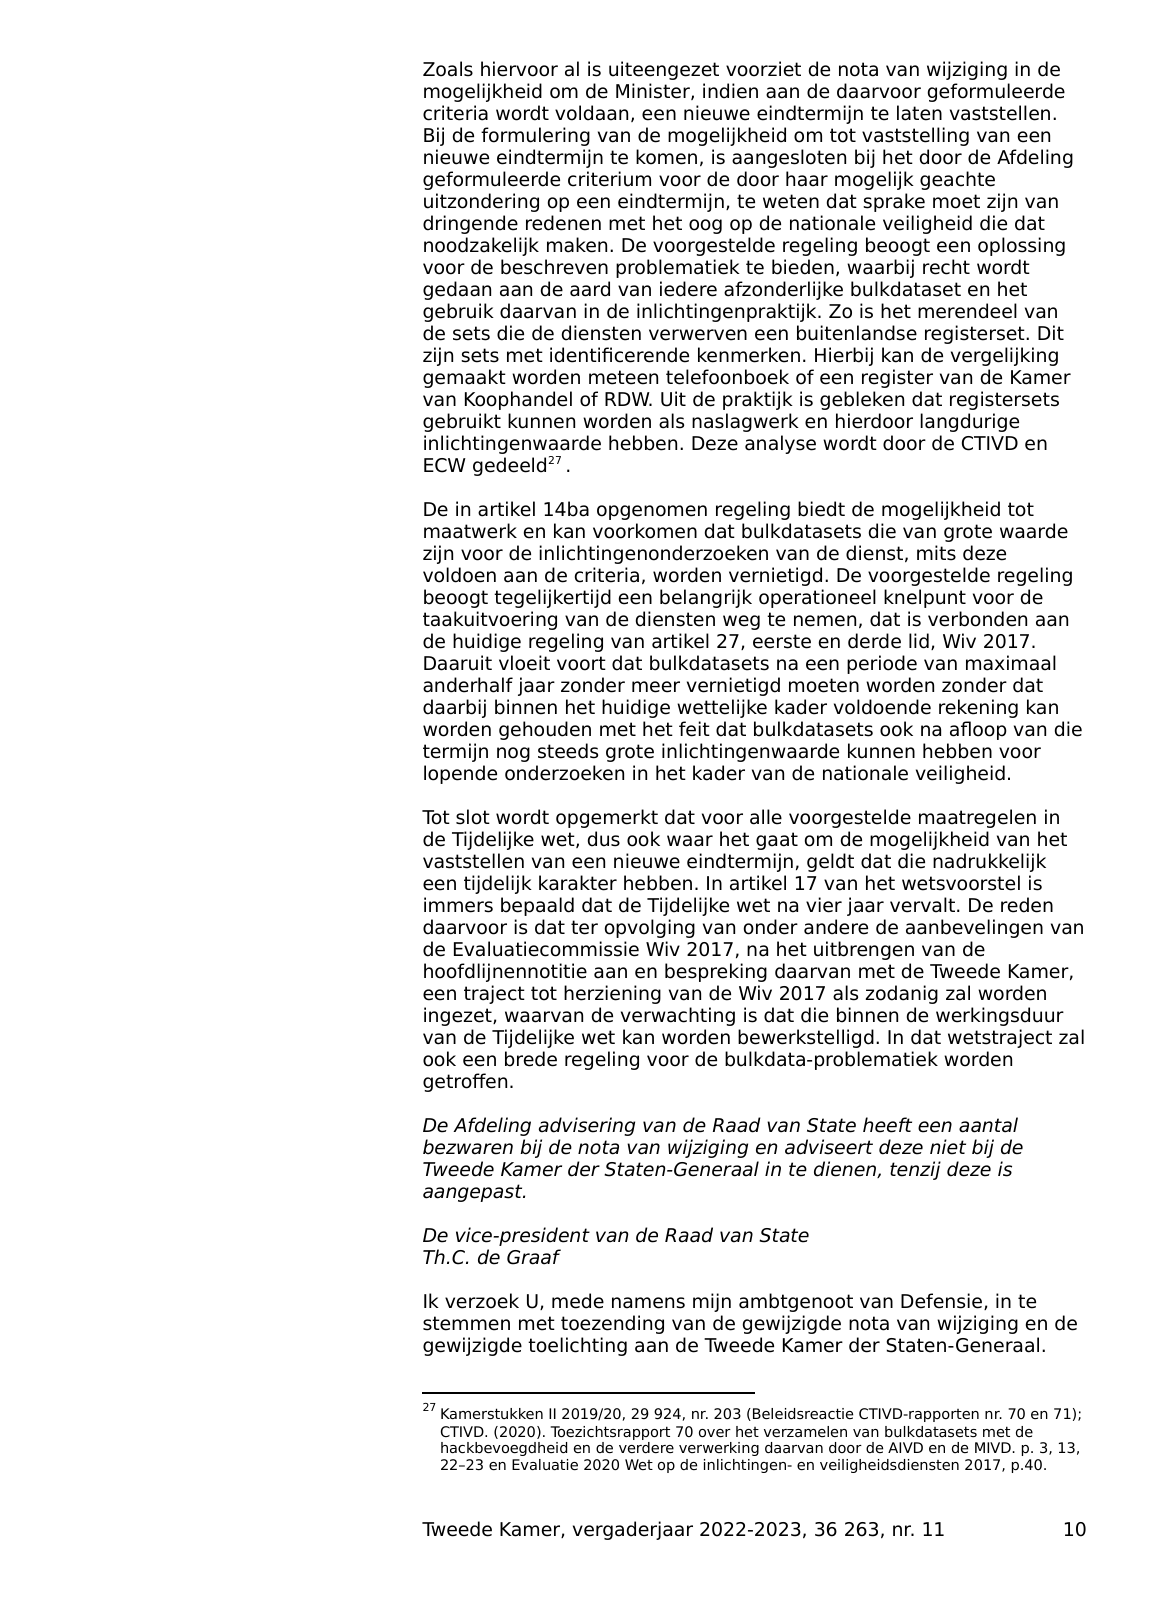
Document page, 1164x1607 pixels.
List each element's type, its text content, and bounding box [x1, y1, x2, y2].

text Kamerstukken II 2019/20, 29 924, nr. 203 (Beleidsreactie CTIVD-rapporten nr. 70 en 71); CTIVD. (2020). Toezichtsrapport 70 over het verzamelen van bulkdatasets met de hackbevoegdheid en de verdere verwerking daarvan door de AIVD en de MIVD. p. 3, 13, 22–23 en Evaluatie 2020 Wet op de inlichtingen- en veiligheidsdiensten 2017, p.40. [422, 1402, 1087, 1474]
text De in artikel 14ba opgenomen regeling biedt de mogelijkheid tot maatwerk en kan voorkomen dat bulkdatasets die van grote waarde zijn voor de inlichtingenonderzoeken van de dienst, mits deze voldoen aan de criteria, worden vernietigd. De voorgestelde regeling beoogt tegelijkertijd een belangrijk operationeel knelpunt voor de taakuitvoering van de diensten weg te nemen, dat is verbonden aan de huidige regeling van artikel 27, eerste en derde lid, Wiv 2017. Daaruit vloeit voort dat bulkdatasets na een periode van maximaal anderhalf jaar zonder meer vernietigd moeten worden zonder dat daarbij binnen het huidige wettelijke kader voldoende rekening kan worden gehouden met het feit dat bulkdatasets ook na afloop van die termijn nog steeds grote inlichtingenwaarde kunnen hebben voor lopende onderzoeken in het kader van de nationale veiligheid. [422, 499, 1087, 784]
text De Afdeling advisering van de Raad van State heeft een aantal bezwaren bij de nota van wijziging en adviseert deze niet bij de Tweede Kamer der Staten-Generaal in te dienen, tenzij deze is aangepast. [422, 1115, 1087, 1203]
text Zoals hiervoor al is uiteengezet voorziet de nota van wijziging in de mogelijkheid om de Minister, indien aan de daarvoor geformuleerde criteria wordt voldaan, een nieuwe eindtermijn te laten vaststellen. Bij de formulering van de mogelijkheid om tot vaststelling van een nieuwe eindtermijn te komen, is aangesloten bij het door de Afdeling geformuleerde criterium voor de door haar mogelijk geachte uitzondering op een eindtermijn, te weten dat sprake moet zijn van dringende redenen met het oog op de nationale veiligheid die dat noodzakelijk maken. De voorgestelde regeling beoogt een oplossing voor de beschreven problematiek te bieden, waarbij recht wordt gedaan aan de aard van iedere afzonderlijke bulkdataset en het gebruik daarvan in de inlichtingenpraktijk. Zo is het merendeel van de sets die de diensten verwerven een buitenlandse registerset. Dit zijn sets met identificerende kenmerken. Hierbij kan de vergelijking gemaakt worden meteen telefoonboek of een register van de Kamer van Koophandel of RDW. Uit de praktijk is gebleken dat registersets gebruikt kunnen worden als naslagwerk en hierdoor langdurige inlichtingenwaarde hebben. Deze analyse wordt door de CTIVD en ECW gedeeld. [422, 59, 1087, 477]
text De vice-president van de Raad van State [422, 1225, 1087, 1247]
text Tot slot wordt opgemerkt dat voor alle voorgestelde maatregelen in de Tijdelijke wet, dus ook waar het gaat om de mogelijkheid van het vaststellen van een nieuwe eindtermijn, geldt dat die nadrukkelijk een tijdelijk karakter hebben. In artikel 17 van het wetsvoorstel is immers bepaald dat de Tijdelijke wet na vier jaar vervalt. De reden daarvoor is dat ter opvolging van onder andere de aanbevelingen van de Evaluatiecommissie Wiv 2017, na het uitbrengen van de hoofdlijnennotitie aan en bespreking daarvan met de Tweede Kamer, een traject tot herziening van de Wiv 2017 als zodanig zal worden ingezet, waarvan de verwachting is dat die binnen de werkingsduur van de Tijdelijke wet kan worden bewerkstelligd. In dat wetstraject zal ook een brede regeling voor de bulkdata-problematiek worden getroffen. [422, 807, 1087, 1092]
text Th.C. de Graaf [422, 1247, 1087, 1269]
text Ik verzoek U, mede namens mijn ambtgenoot van Defensie, in te stemmen met toezending van de gewijzigde nota van wijziging en de gewijzigde toelichting aan de Tweede Kamer der Staten-Generaal. [422, 1291, 1087, 1357]
